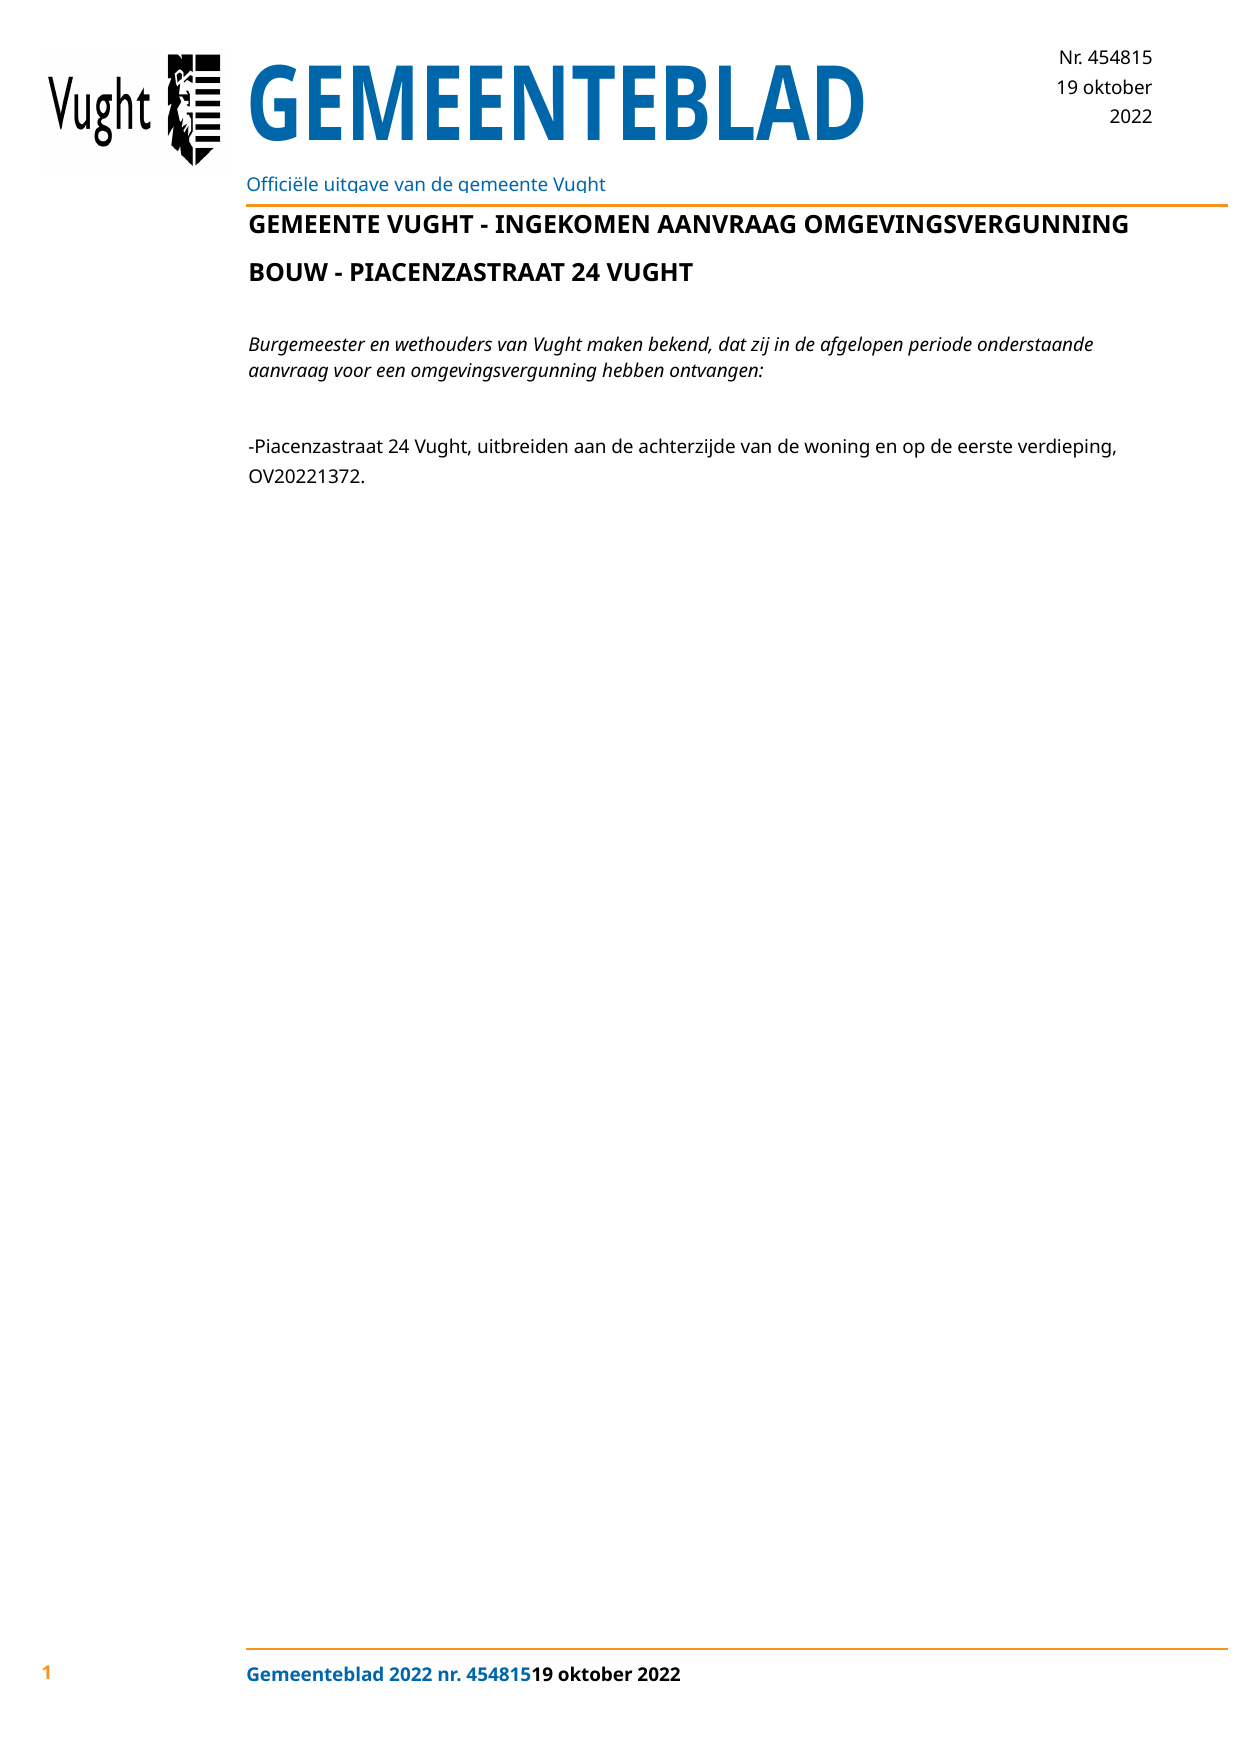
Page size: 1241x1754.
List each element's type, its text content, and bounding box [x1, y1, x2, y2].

text -Piacenzastraat 24 Vught, uitbreiden aan de achterzijde van de woning en op de eerste verdieping, OV20221372. [248, 433, 1152, 489]
picture [41, 47, 231, 172]
text Burgemeester en wethouders van Vught maken bekend, dat zij in de afgelopen periode onderstaande aanvraag voor een omgevingsvergunning hebben ontvangen: [248, 331, 1152, 383]
text GEMEENTE VUGHT - INGEKOMEN AANVRAAG OMGEVINGSVERGUNNING BOUW - PIACENZASTRAAT 24 VUGHT [248, 207, 1152, 288]
